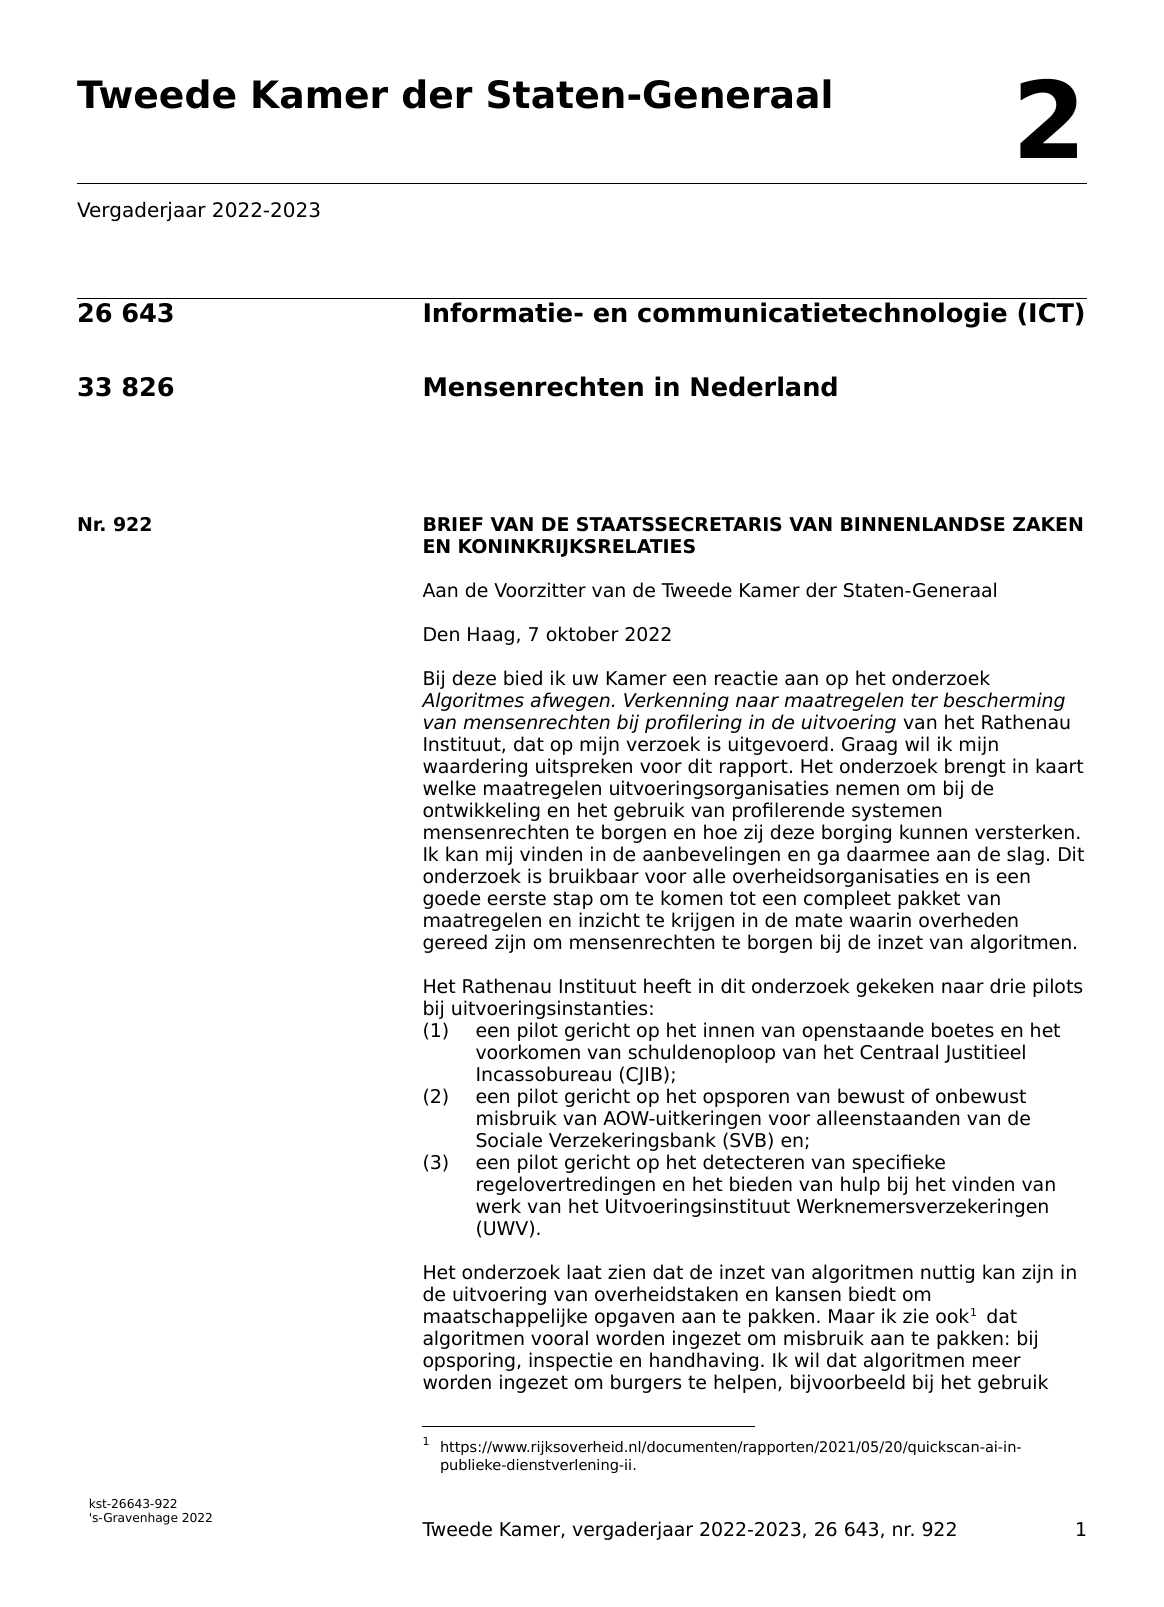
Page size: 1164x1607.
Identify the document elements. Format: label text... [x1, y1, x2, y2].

table_header Tweede Kamer der Staten-Generaal [77, 59, 886, 183]
text (1) een pilot gericht op het innen van openstaande boetes en het voorkomen van schuldenoploop van het Centraal Justitieel Incassobureau (CJIB); [422, 1020, 1087, 1086]
text 's-Gravenhage 2022 [88, 1511, 323, 1525]
text Aan de Voorzitter van de Tweede Kamer der Staten-Generaal [422, 580, 1087, 602]
table_cell Vergaderjaar 2022-2023 [77, 184, 1087, 298]
text (2) een pilot gericht op het opsporen van bewust of onbewust misbruik van AOW-uitkeringen voor alleenstaanden van de Sociale Verzekeringsbank (SVB) en; [422, 1086, 1087, 1152]
text kst-26643-922 [88, 1497, 323, 1511]
subtitle 26 643 Informatie- en communicatietechnologie (ICT) [77, 299, 1087, 329]
subtitle 33 826 Mensenrechten in Nederland [77, 373, 1087, 403]
text Het onderzoek laat zien dat de inzet van algoritmen nuttig kan zijn in de uitvoering van overheidstaken en kansen biedt om maatschappelijke opgaven aan te pakken. Maar ik zie ook dat algoritmen vooral worden ingezet om misbruik aan te pakken: bij opsporing, inspectie en handhaving. Ik wil dat algoritmen meer worden ingezet om burgers te helpen, bijvoorbeeld bij het gebruik [422, 1262, 1087, 1394]
text Den Haag, 7 oktober 2022 [422, 624, 1087, 646]
text Het Rathenau Instituut heeft in dit onderzoek gekeken naar drie pilots bij uitvoeringsinstanties: [422, 976, 1087, 1020]
text Bij deze bied ik uw Kamer een reactie aan op het onderzoek Algoritmes afwegen. Verkenning naar maatregelen ter bescherming van mensenrechten bij profilering in de uitvoering van het Rathenau Instituut, dat op mijn verzoek is uitgevoerd. Graag wil ik mijn waardering uitspreken voor dit rapport. Het onderzoek brengt in kaart welke maatregelen uitvoeringsorganisaties nemen om bij de ontwikkeling en het gebruik van profilerende systemen mensenrechten te borgen en hoe zij deze borging kunnen versterken. Ik kan mij vinden in de aanbevelingen en ga daarmee aan de slag. Dit onderzoek is bruikbaar voor alle overheidsorganisaties en is een goede eerste stap om te komen tot een compleet pakket van maatregelen en inzicht te krijgen in de mate waarin overheden gereed zijn om mensenrechten te borgen bij de inzet van algoritmen. [422, 668, 1087, 954]
text (3) een pilot gericht op het detecteren van specifieke regelovertredingen en het bieden van hulp bij het vinden van werk van het Uitvoeringsinstituut Werknemersverzekeringen (UWV). [422, 1152, 1087, 1240]
subtitle Nr. 922 BRIEF VAN DE STAATSSECRETARIS VAN BINNENLANDSE ZAKEN EN KONINKRIJKSRELATIES [77, 514, 1087, 558]
table_header 2 [886, 59, 1087, 183]
text https://www.rijksoverheid.nl/documenten/rapporten/2021/05/20/quickscan-ai-in-publieke-dienstverlening-ii. [422, 1435, 1087, 1474]
